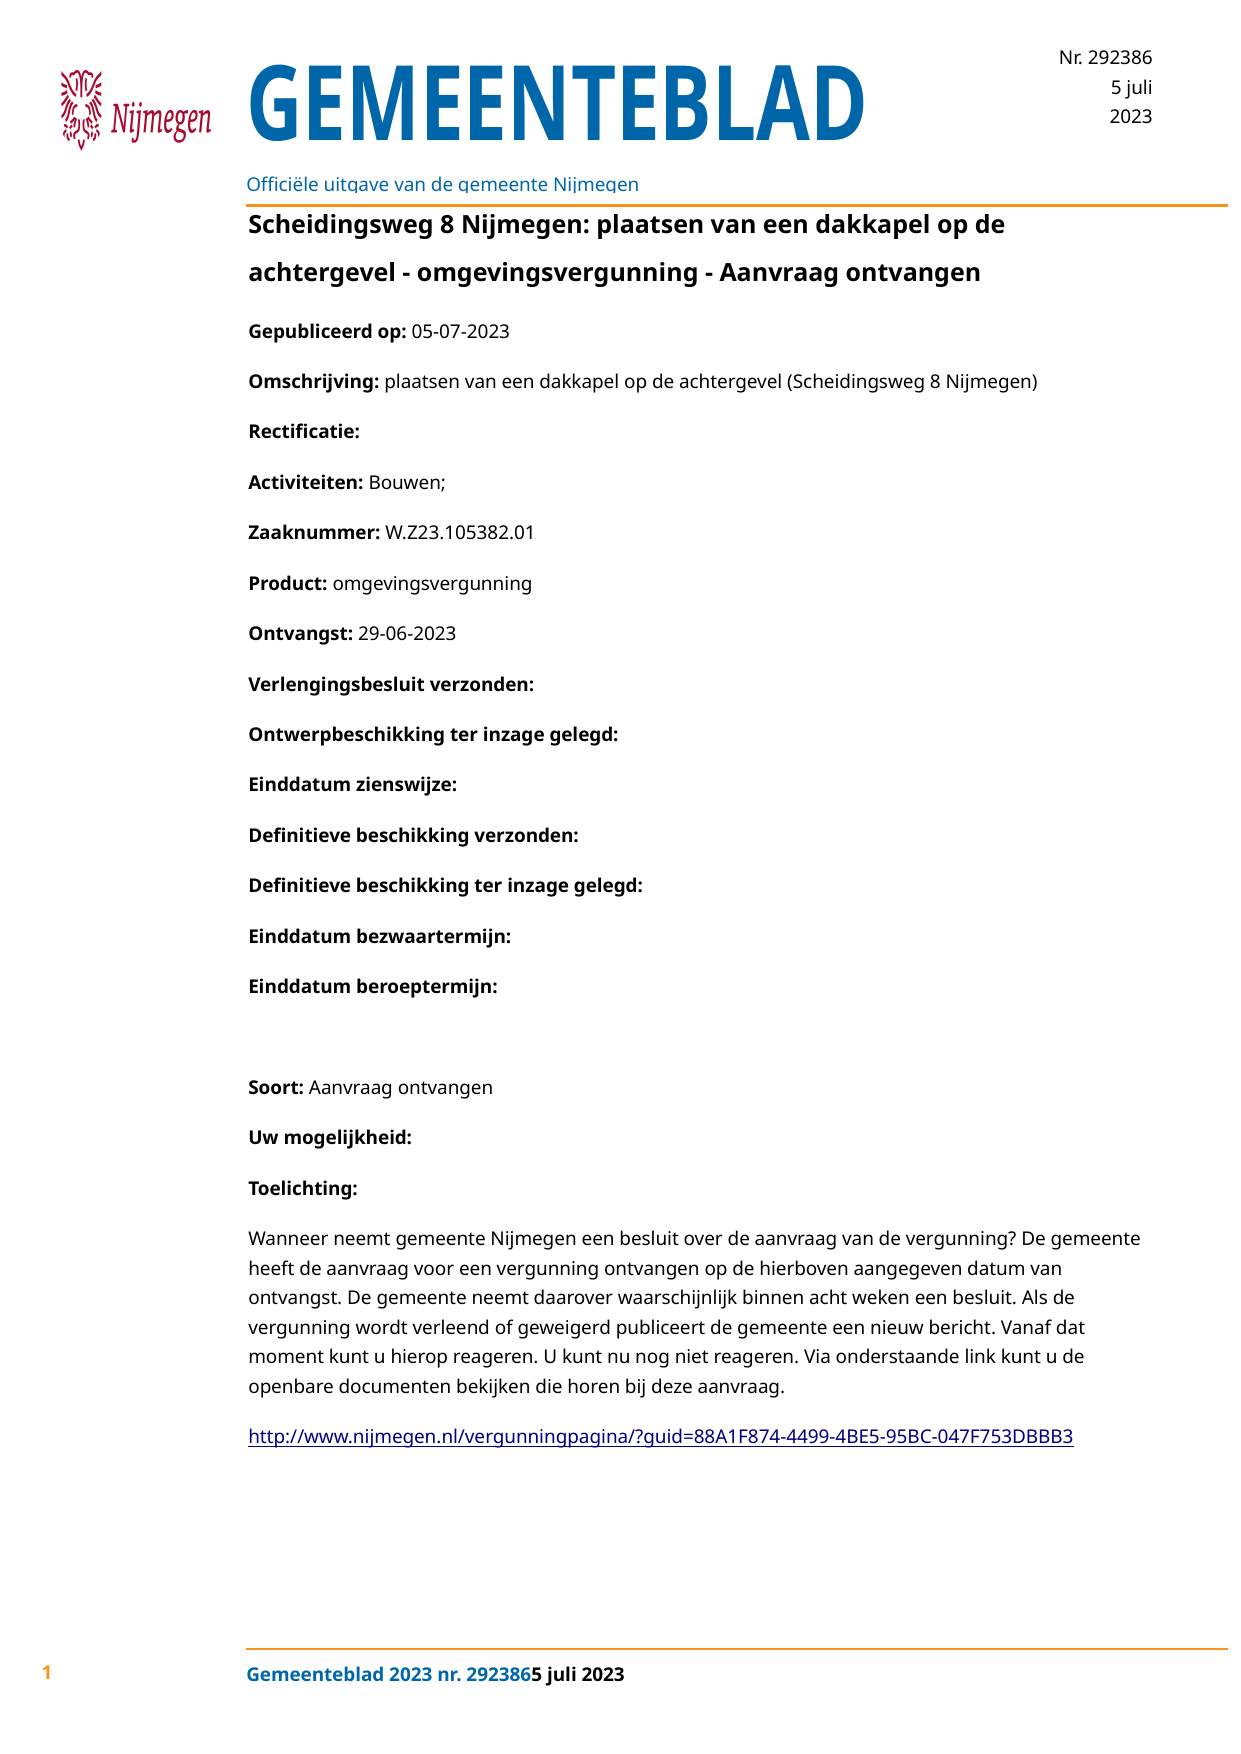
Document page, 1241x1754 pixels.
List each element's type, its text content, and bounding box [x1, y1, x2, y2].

text Product: omgevingsvergunning [248, 570, 1152, 596]
text Gepubliceerd op: 05-07-2023 [248, 318, 1152, 344]
text Omschrijving: plaatsen van een dakkapel op de achtergevel (Scheidingsweg 8 Nijmegen) [248, 368, 1152, 394]
text Definitieve beschikking ter inzage gelegd: [248, 872, 1152, 898]
text Einddatum zienswijze: [248, 772, 1152, 797]
text Definitieve beschikking verzonden: [248, 822, 1152, 848]
text Wanneer neemt gemeente Nijmegen een besluit over de aanvraag van de vergunning? De gemeente heeft de aanvraag voor een vergunning ontvangen op de hierboven aangegeven datum van ontvangst. De gemeente neemt daarover waarschijnlijk binnen acht weken een besluit. Als de vergunning wordt verleend of geweigerd publiceert de gemeente een nieuw bericht. Vanaf dat moment kunt u hierop reageren. U kunt nu nog niet reageren. Via onderstaande link kunt u de openbare documenten bekijken die horen bij deze aanvraag. [248, 1225, 1152, 1399]
text Einddatum beroeptermijn: [248, 973, 1152, 999]
text Ontwerpbeschikking ter inzage gelegd: [248, 721, 1152, 747]
text Zaaknummer: W.Z23.105382.01 [248, 519, 1152, 545]
text Rectificatie: [248, 419, 1152, 444]
text Scheidingsweg 8 Nijmegen: plaatsen van een dakkapel op de achtergevel - omgevingsvergunning - Aanvraag ontvangen [248, 207, 1152, 288]
text Uw mogelijkheid: [248, 1124, 1152, 1150]
text Verlengingsbesluit verzonden: [248, 671, 1152, 697]
picture [41, 47, 231, 172]
text http://www.nijmegen.nl/vergunningpagina/?guid=88A1F874-4499-4BE5-95BC-047F753DBBB3 [248, 1424, 1152, 1449]
text Toelichting: [248, 1175, 1152, 1201]
text Ontvangst: 29-06-2023 [248, 620, 1152, 646]
text Soort: Aanvraag ontvangen [248, 1074, 1152, 1100]
text Einddatum bezwaartermijn: [248, 923, 1152, 949]
text Activiteiten: Bouwen; [248, 469, 1152, 495]
